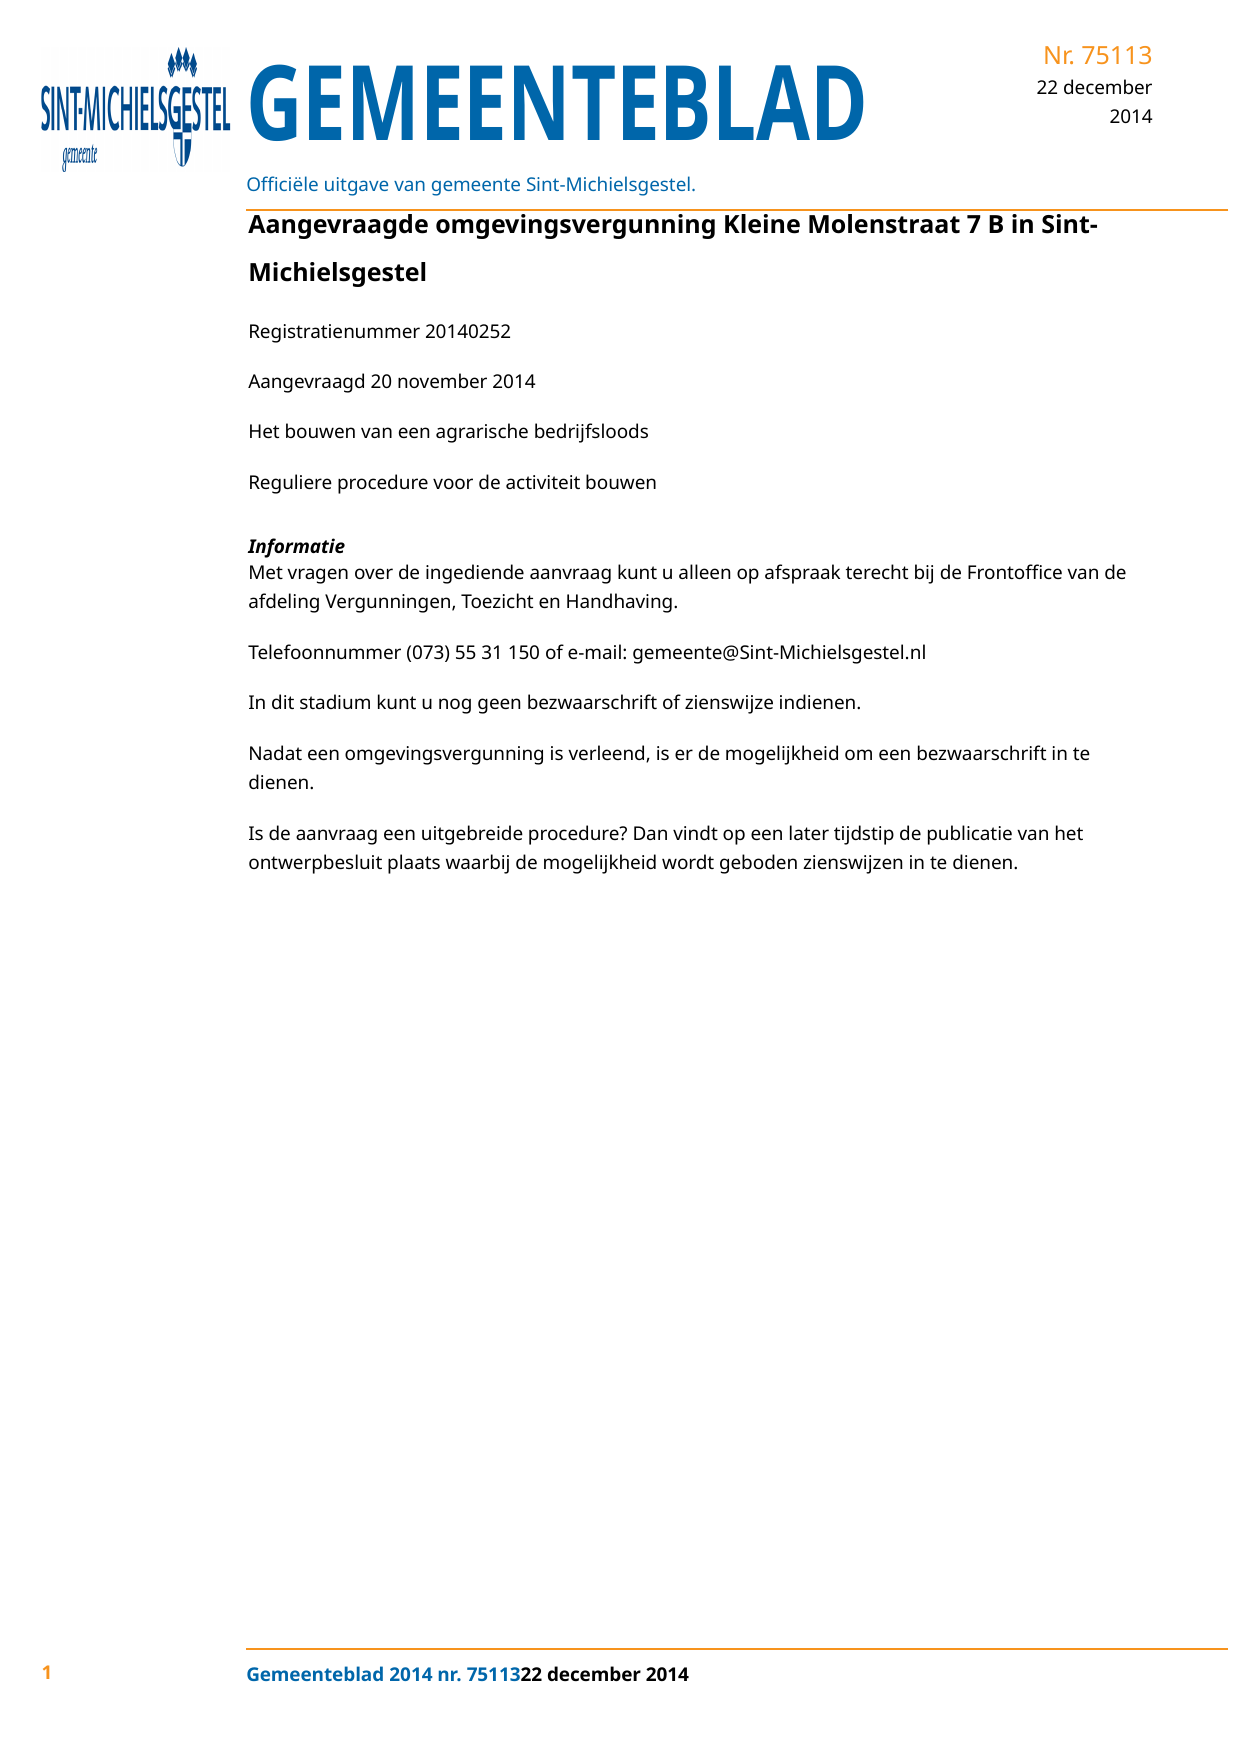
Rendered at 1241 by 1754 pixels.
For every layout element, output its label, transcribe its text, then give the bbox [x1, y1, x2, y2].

text Het bouwen van een agrarische bedrijfsloods [248, 419, 1152, 444]
text Registratienummer 20140252 [248, 318, 1152, 344]
text Is de aanvraag een uitgebreide procedure? Dan vindt op een later tijdstip de publicatie van het ontwerpbesluit plaats waarbij de mogelijkheid wordt geboden zienswijzen in te dienen. [248, 820, 1152, 875]
picture [41, 47, 231, 172]
text Telefoonnummer (073) 55 31 150 of e-mail: gemeente@Sint-Michielsgestel.nl [248, 639, 1152, 664]
text Aangevraagd 20 november 2014 [248, 368, 1152, 394]
text Nadat een omgevingsvergunning is verleend, is er de mogelijkheid om een bezwaarschrift in te dienen. [248, 740, 1152, 795]
text In dit stadium kunt u nog geen bezwaarschrift of zienswijze indienen. [248, 689, 1152, 715]
text Met vragen over de ingediende aanvraag kunt u alleen op afspraak terecht bij de Frontoffice van de afdeling Vergunningen, Toezicht en Handhaving. [248, 559, 1152, 614]
text Reguliere procedure voor de activiteit bouwen [248, 469, 1152, 495]
text Aangevraagde omgevingsvergunning Kleine Molenstraat 7 B in Sint-Michielsgestel [248, 211, 1152, 288]
text Informatie [248, 533, 1152, 559]
